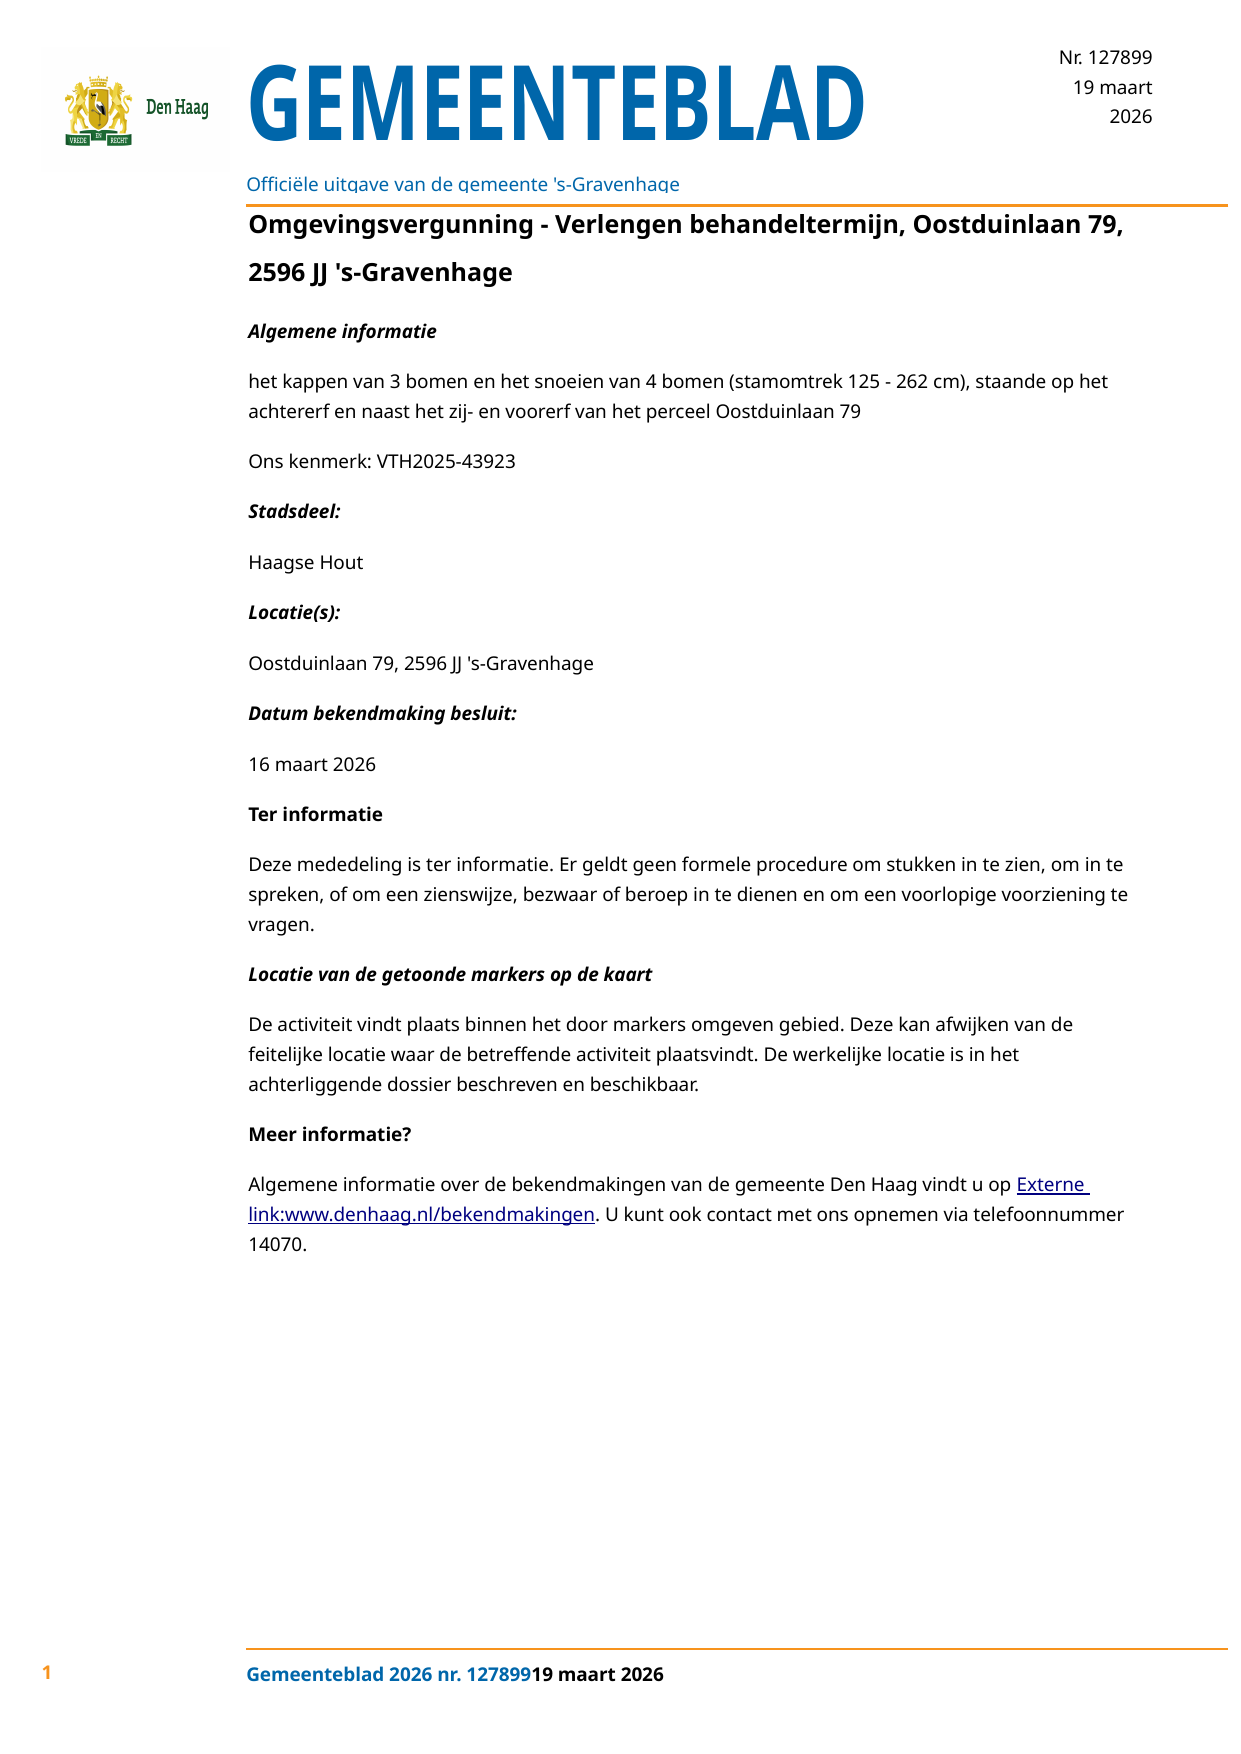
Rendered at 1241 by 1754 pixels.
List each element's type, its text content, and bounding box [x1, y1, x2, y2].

text Deze mededeling is ter informatie. Er geldt geen formele procedure om stukken in te zien, om in te spreken, of om een zienswijze, bezwaar of beroep in te dienen en om een voorlopige voorziening te vragen. [248, 852, 1152, 937]
text Ons kenmerk: VTH2025-43923 [248, 448, 1152, 474]
text Stadsdeel: [248, 499, 1152, 524]
text 16 maart 2026 [248, 751, 1152, 777]
text Haagse Hout [248, 549, 1152, 575]
text Algemene informatie over de bekendmakingen van de gemeente Den Haag vindt u op Externe link:www.denhaag.nl/bekendmakingen. U kunt ook contact met ons opnemen via telefoonnummer 14070. [248, 1172, 1152, 1257]
text Algemene informatie [248, 318, 1152, 344]
text Oostduinlaan 79, 2596 JJ 's-Gravenhage [248, 650, 1152, 676]
text het kappen van 3 bomen en het snoeien van 4 bomen (stamomtrek 125 - 262 cm), staande op het achtererf en naast het zij- en voorerf van het perceel Oostduinlaan 79 [248, 368, 1152, 424]
text Meer informatie? [248, 1121, 1152, 1147]
text De activiteit vindt plaats binnen het door markers omgeven gebied. Deze kan afwijken van de feitelijke locatie waar de betreffende activiteit plaatsvindt. De werkelijke locatie is in het achterliggende dossier beschreven en beschikbaar. [248, 1012, 1152, 1097]
text Ter informatie [248, 801, 1152, 827]
text Datum bekendmaking besluit: [248, 700, 1152, 726]
text Locatie(s): [248, 599, 1152, 625]
text Locatie van de getoonde markers op de kaart [248, 961, 1152, 987]
text Omgevingsvergunning - Verlengen behandeltermijn, Oostduinlaan 79, 2596 JJ 's-Gravenhage [248, 207, 1152, 288]
picture [41, 47, 231, 172]
